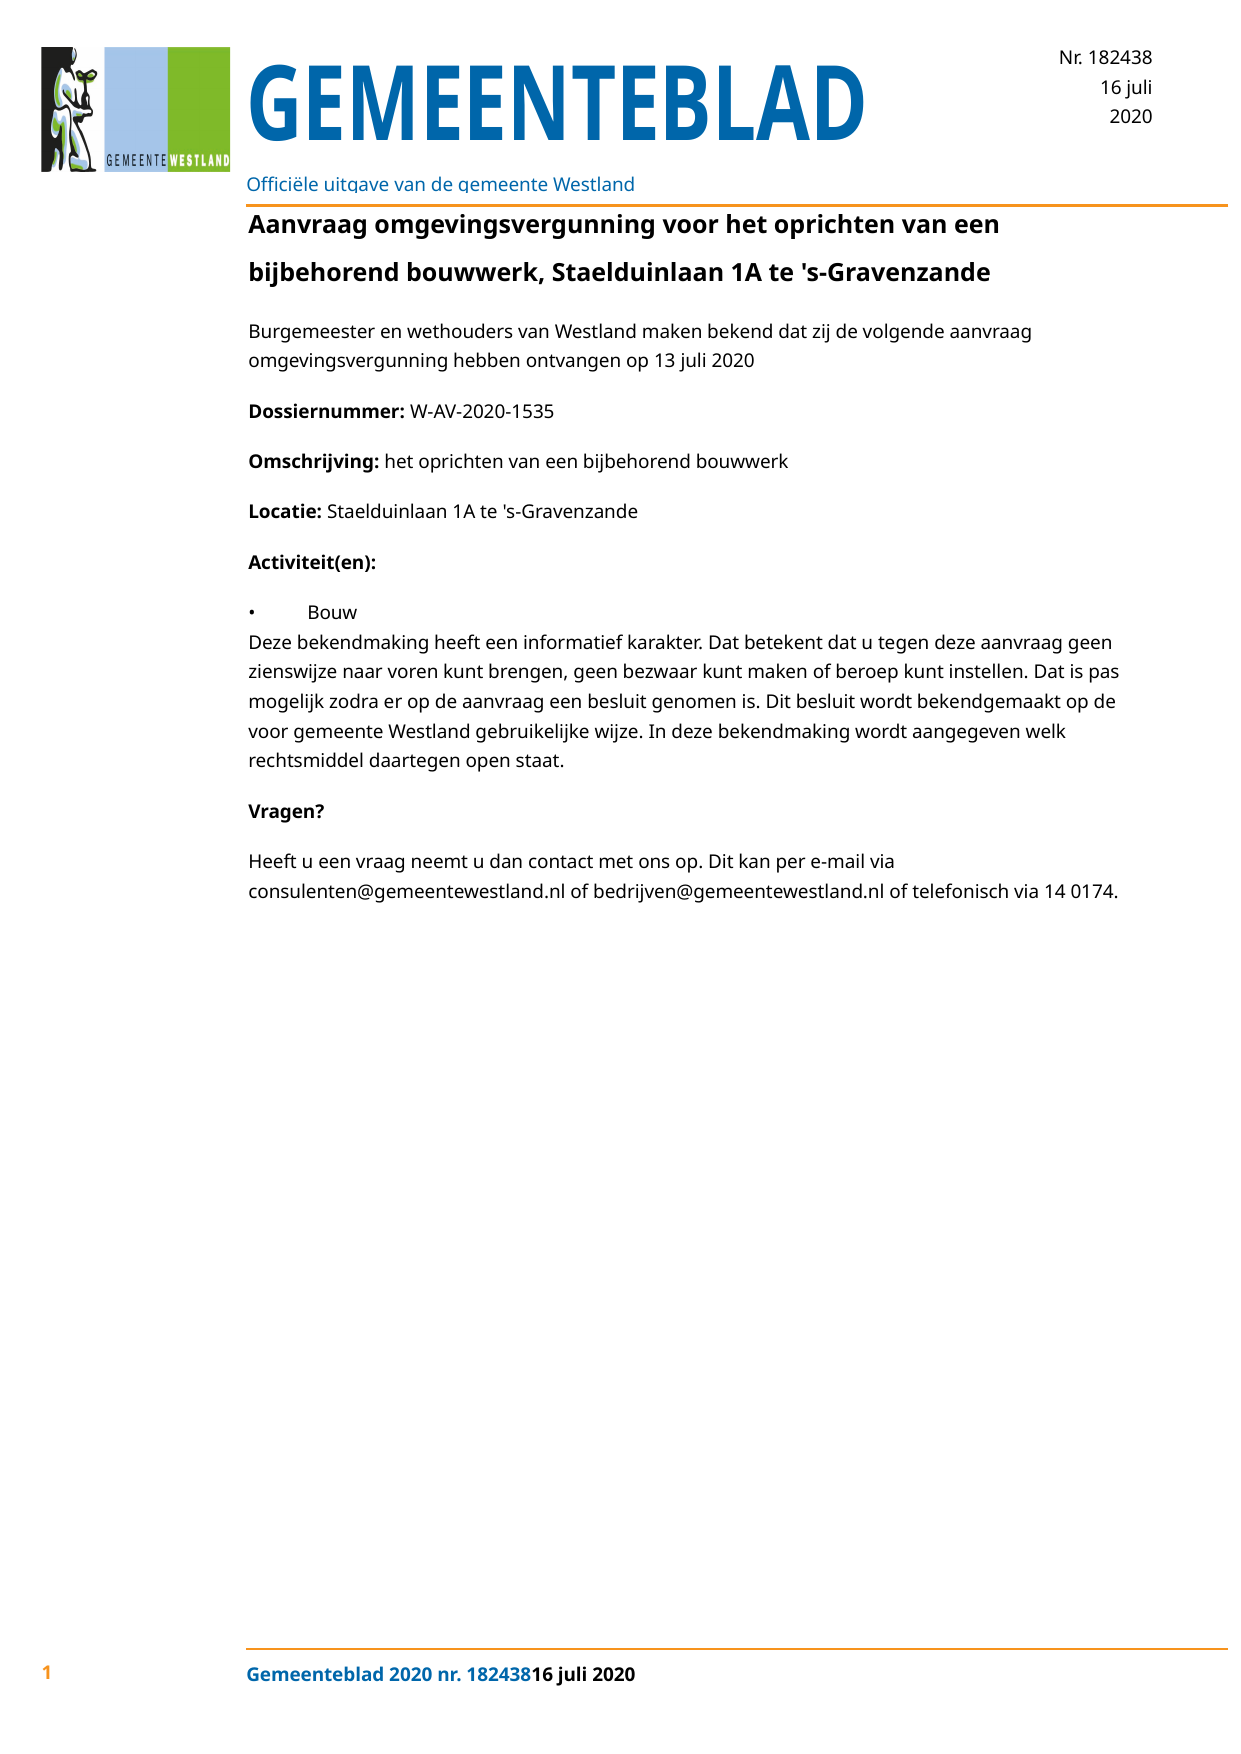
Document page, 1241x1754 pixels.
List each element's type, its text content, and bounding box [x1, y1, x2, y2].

text Vragen? [248, 798, 1152, 824]
list Bouw [248, 599, 1152, 625]
text Burgemeester en wethouders van Westland maken bekend dat zij de volgende aanvraag omgevingsvergunning hebben ontvangen op 13 juli 2020 [248, 318, 1152, 373]
text Dossiernummer: W-AV-2020-1535 [248, 398, 1152, 424]
picture [41, 47, 231, 172]
text Activiteit(en): [248, 549, 1152, 575]
text Omschrijving: het oprichten van een bijbehorend bouwwerk [248, 448, 1152, 474]
text Deze bekendmaking heeft een informatief karakter. Dat betekent dat u tegen deze aanvraag geen zienswijze naar voren kunt brengen, geen bezwaar kunt maken of beroep kunt instellen. Dat is pas mogelijk zodra er op de aanvraag een besluit genomen is. Dit besluit wordt bekendgemaakt op de voor gemeente Westland gebruikelijke wijze. In deze bekendmaking wordt aangegeven welk rechtsmiddel daartegen open staat. [248, 629, 1152, 773]
text Heeft u een vraag neemt u dan contact met ons op. Dit kan per e-mail via consulenten@gemeentewestland.nl of bedrijven@gemeentewestland.nl of telefonisch via 14 0174. [248, 848, 1152, 904]
text Aanvraag omgevingsvergunning voor het oprichten van een bijbehorend bouwwerk, Staelduinlaan 1A te 's-Gravenzande [248, 207, 1152, 288]
text Locatie: Staelduinlaan 1A te 's-Gravenzande [248, 499, 1152, 524]
